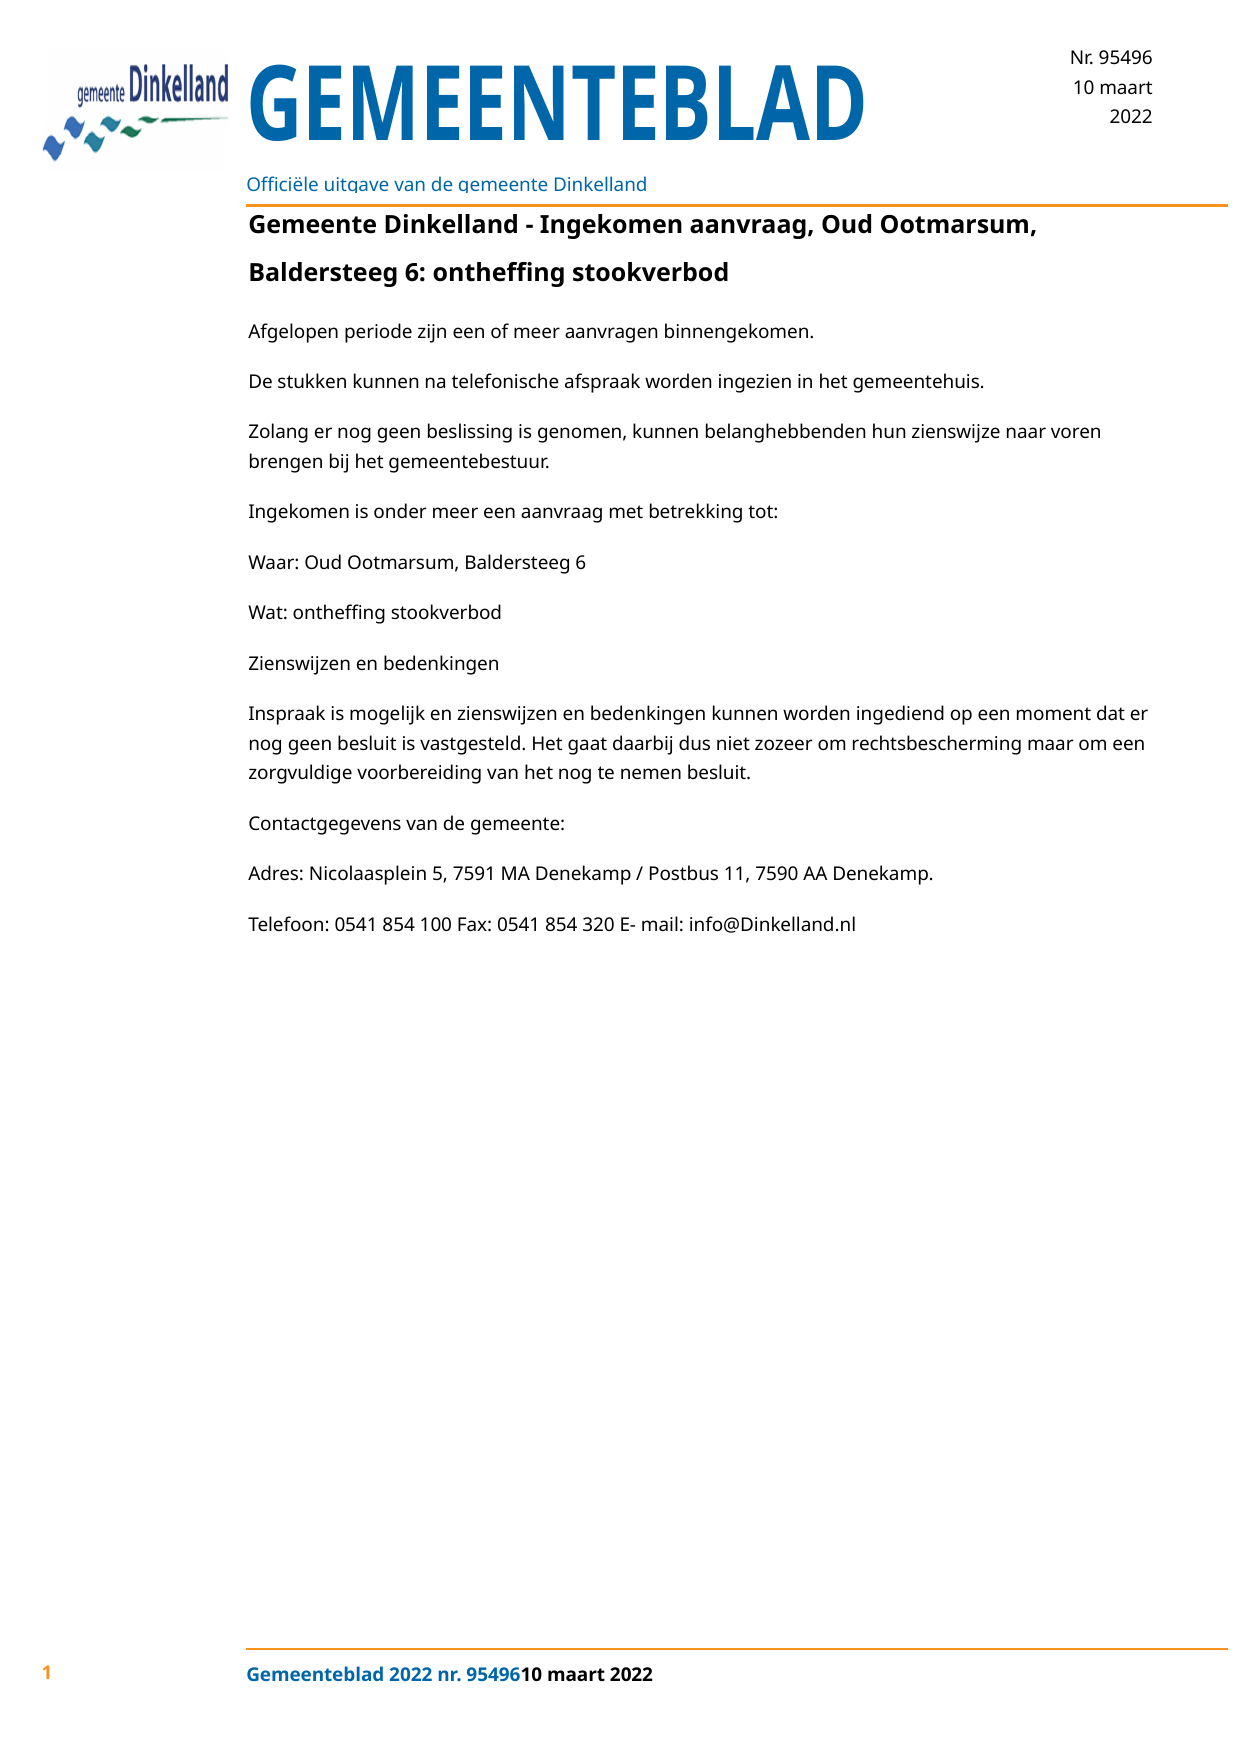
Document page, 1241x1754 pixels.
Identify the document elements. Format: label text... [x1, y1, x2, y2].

text Telefoon: 0541 854 100 Fax: 0541 854 320 E- mail: info@Dinkelland.nl [248, 911, 1152, 937]
text Inspraak is mogelijk en zienswijzen en bedenkingen kunnen worden ingediend op een moment dat er nog geen besluit is vastgesteld. Het gaat daarbij dus niet zozeer om rechtsbescherming maar om een zorgvuldige voorbereiding van het nog te nemen besluit. [248, 700, 1152, 785]
text Zolang er nog geen beslissing is genomen, kunnen belanghebbenden hun zienswijze naar voren brengen bij het gemeentebestuur. [248, 419, 1152, 474]
text Afgelopen periode zijn een of meer aanvragen binnengekomen. [248, 318, 1152, 344]
picture [41, 47, 231, 172]
text Waar: Oud Ootmarsum, Baldersteeg 6 [248, 549, 1152, 575]
text Wat: ontheffing stookverbod [248, 599, 1152, 625]
text Ingekomen is onder meer een aanvraag met betrekking tot: [248, 499, 1152, 524]
text Zienswijzen en bedenkingen [248, 650, 1152, 676]
text Contactgegevens van de gemeente: [248, 810, 1152, 836]
text Adres: Nicolaasplein 5, 7591 MA Denekamp / Postbus 11, 7590 AA Denekamp. [248, 860, 1152, 886]
text De stukken kunnen na telefonische afspraak worden ingezien in het gemeentehuis. [248, 368, 1152, 394]
text Gemeente Dinkelland - Ingekomen aanvraag, Oud Ootmarsum, Baldersteeg 6: ontheffing stookverbod [248, 207, 1152, 288]
